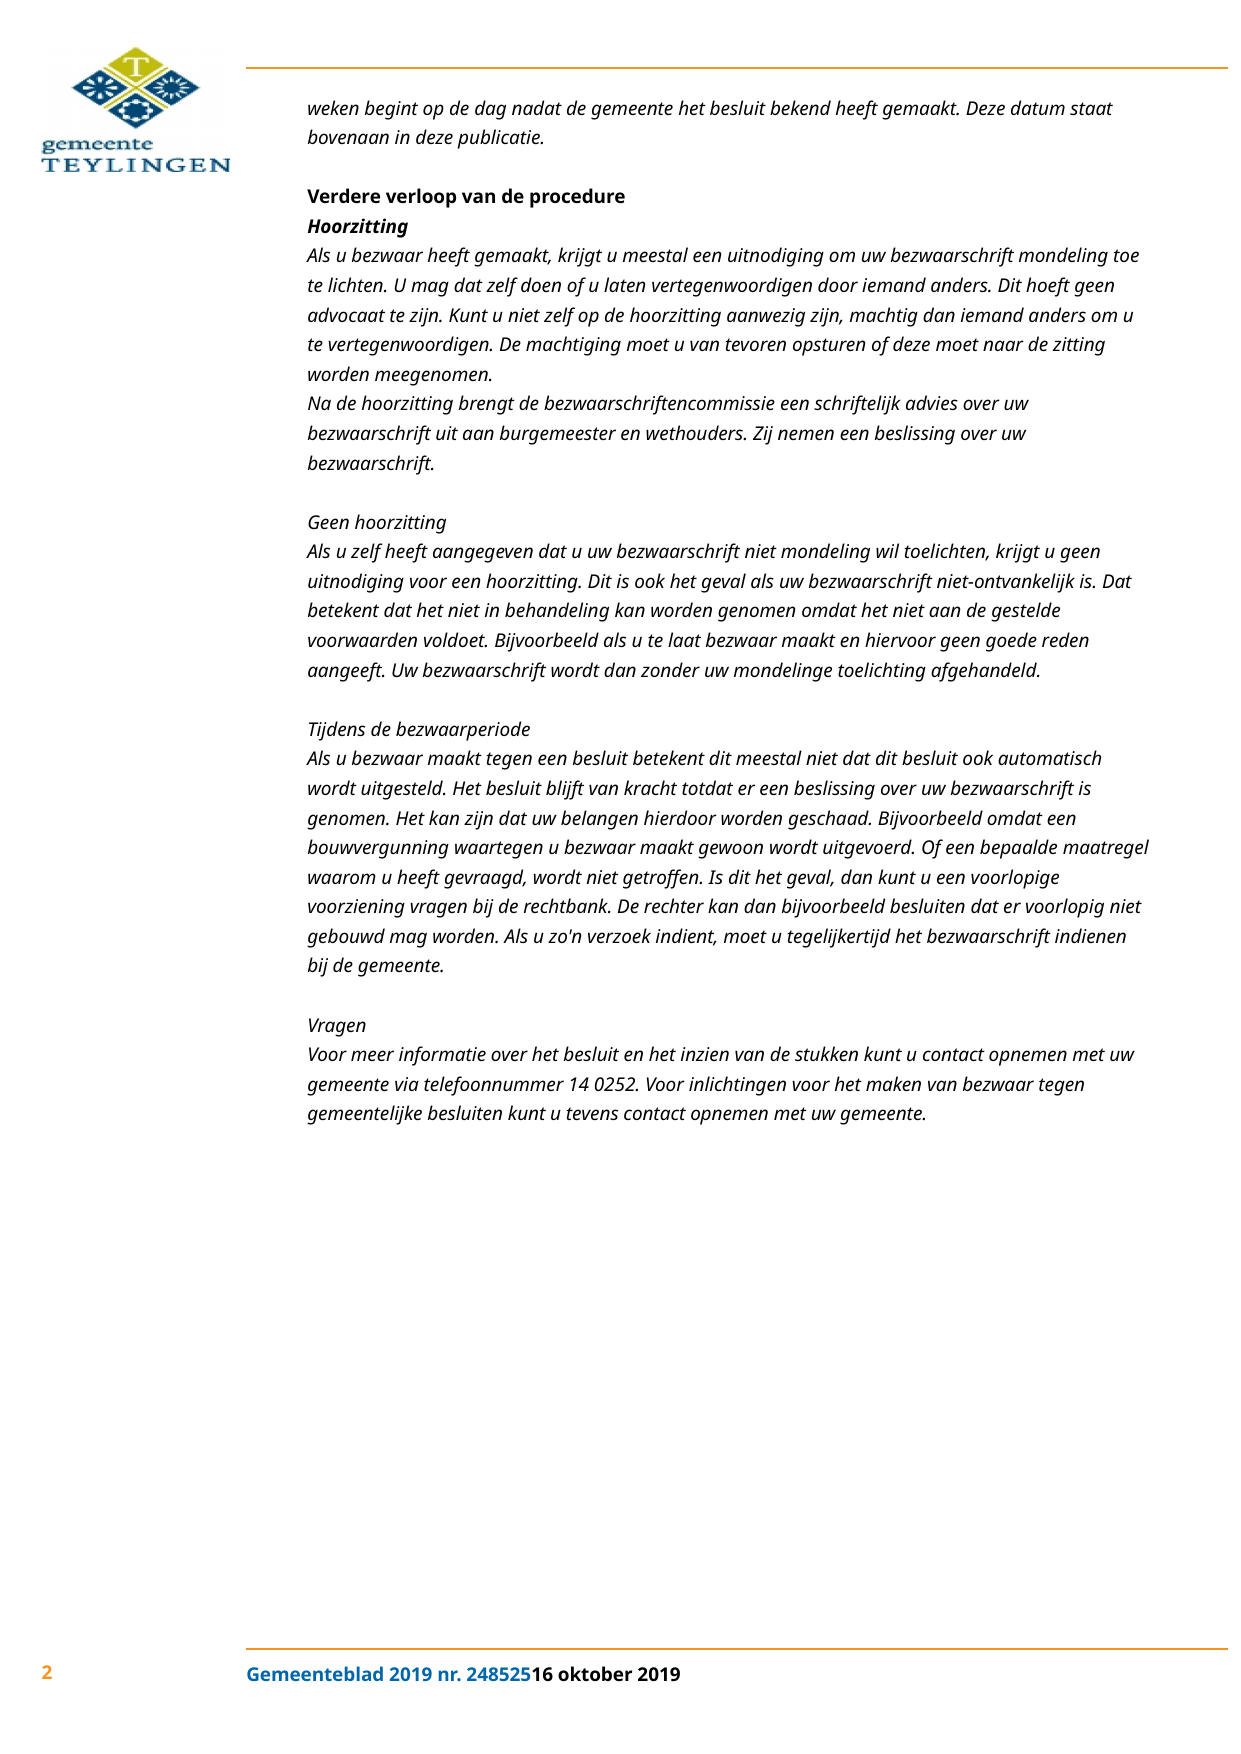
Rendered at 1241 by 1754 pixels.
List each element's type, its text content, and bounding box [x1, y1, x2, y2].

list weken begint op de dag nadat de gemeente het besluit bekend heeft gemaakt. Deze datum staat bovenaan in deze publicatie. [248, 95, 1152, 150]
list Hoorzitting [248, 213, 1152, 239]
list Geen hoorzitting [248, 509, 1152, 535]
picture [41, 47, 231, 172]
list Als u bezwaar maakt tegen een besluit betekent dit meestal niet dat dit besluit ook automatisch wordt uitgesteld. Het besluit blijft van kracht totdat er een beslissing over uw bezwaarschrift is genomen. Het kan zijn dat uw belangen hierdoor worden geschaad. Bijvoorbeeld omdat een bouwvergunning waartegen u bezwaar maakt gewoon wordt uitgevoerd. Of een bepaalde maatregel waarom u heeft gevraagd, wordt niet getroffen. Is dit het geval, dan kunt u een voorlopige voorziening vragen bij de rechtbank. De rechter kan dan bijvoorbeeld besluiten dat er voorlopig niet gebouwd mag worden. Als u zo'n verzoek indient, moet u tegelijkertijd het bezwaarschrift indienen bij de gemeente. [248, 746, 1152, 978]
list Tijdens de bezwaarperiode [248, 716, 1152, 742]
list Als u bezwaar heeft gemaakt, krijgt u meestal een uitnodiging om uw bezwaarschrift mondeling toe te lichten. U mag dat zelf doen of u laten vertegenwoordigen door iemand anders. Dit hoeft geen advocaat te zijn. Kunt u niet zelf op de hoorzitting aanwezig zijn, machtig dan iemand anders om u te vertegenwoordigen. De machtiging moet u van tevoren opsturen of deze moet naar de zitting worden meegenomen. [248, 243, 1152, 387]
list Als u zelf heeft aangegeven dat u uw bezwaarschrift niet mondeling wil toelichten, krijgt u geen uitnodiging voor een hoorzitting. Dit is ook het geval als uw bezwaarschrift niet-ontvankelijk is. Dat betekent dat het niet in behandeling kan worden genomen omdat het niet aan de gestelde voorwaarden voldoet. Bijvoorbeeld als u te laat bezwaar maakt en hiervoor geen goede reden aangeeft. Uw bezwaarschrift wordt dan zonder uw mondelinge toelichting afgehandeld. [248, 538, 1152, 683]
list Voor meer informatie over het besluit en het inzien van de stukken kunt u contact opnemen met uw gemeente via telefoonnummer 14 0252. Voor inlichtingen voor het maken van bezwaar tegen gemeentelijke besluiten kunt u tevens contact opnemen met uw gemeente. [248, 1041, 1152, 1126]
list Verdere verloop van de procedure [248, 183, 1152, 209]
list Vragen [248, 1012, 1152, 1038]
list Na de hoorzitting brengt de bezwaarschriftencommissie een schriftelijk advies over uw bezwaarschrift uit aan burgemeester en wethouders. Zij nemen een beslissing over uw bezwaarschrift. [248, 391, 1152, 476]
